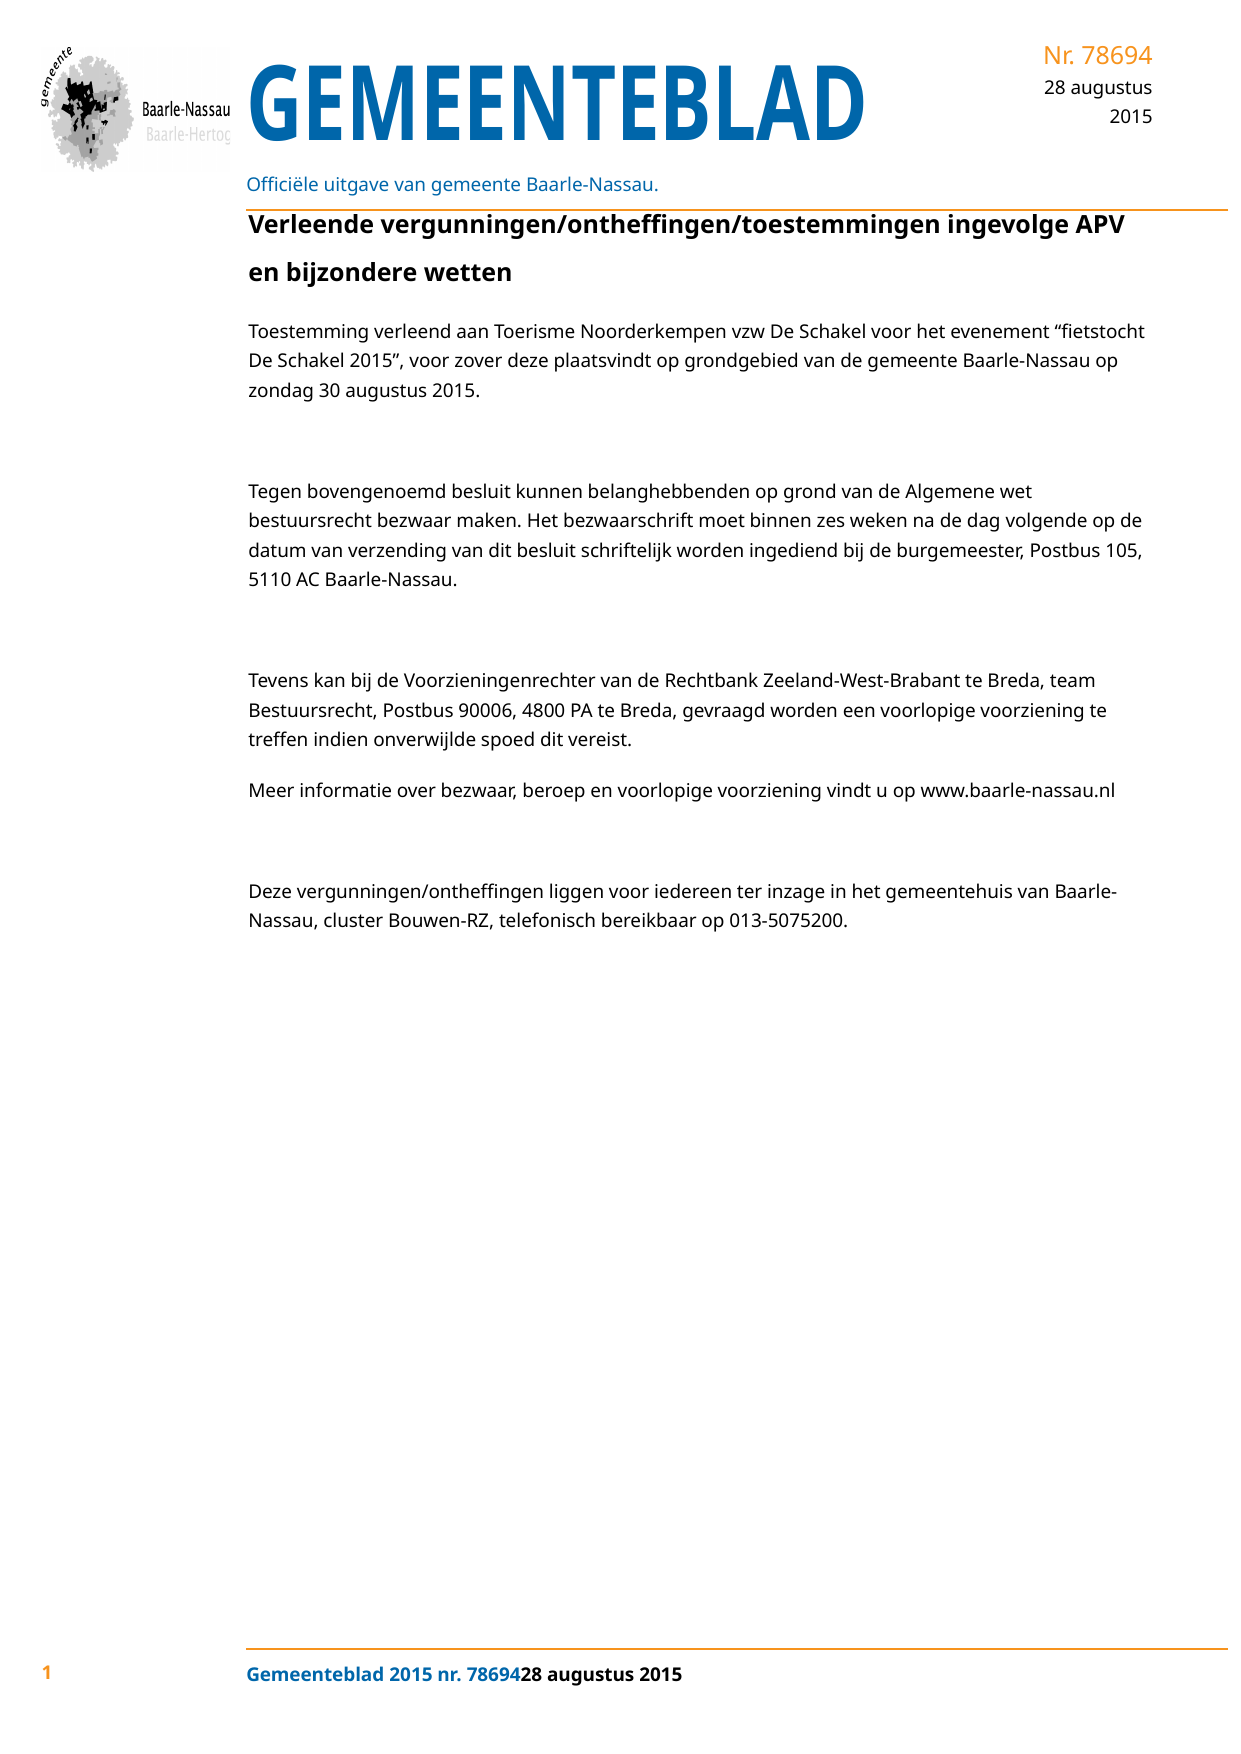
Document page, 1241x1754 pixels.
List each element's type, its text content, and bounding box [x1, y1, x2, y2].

text Toestemming verleend aan Toerisme Noorderkempen vzw De Schakel voor het evenement “fietstocht De Schakel 2015”, voor zover deze plaatsvindt op grondgebied van de gemeente Baarle-Nassau op zondag 30 augustus 2015. [248, 318, 1152, 403]
text Tevens kan bij de Voorzieningenrechter van de Rechtbank Zeeland-West-Brabant te Breda, team Bestuursrecht, Postbus 90006, 4800 PA te Breda, gevraagd worden een voorlopige voorziening te treffen indien onverwijlde spoed dit vereist. [248, 667, 1152, 752]
text Verleende vergunningen/ontheffingen/toestemmingen ingevolge APV en bijzondere wetten [248, 211, 1152, 288]
picture [41, 47, 231, 172]
text Meer informatie over bezwaar, beroep en voorlopige voorziening vindt u op www.baarle-nassau.nl [248, 777, 1152, 803]
text Tegen bovengenoemd besluit kunnen belanghebbenden op grond van de Algemene wet bestuursrecht bezwaar maken. Het bezwaarschrift moet binnen zes weken na de dag volgende op de datum van verzending van dit besluit schriftelijk worden ingediend bij de burgemeester, Postbus 105, 5110 AC Baarle-Nassau. [248, 478, 1152, 592]
text Deze vergunningen/ontheffingen liggen voor iedereen ter inzage in het gemeentehuis van Baarle-Nassau, cluster Bouwen-RZ, telefonisch bereikbaar op 013-5075200. [248, 878, 1152, 933]
